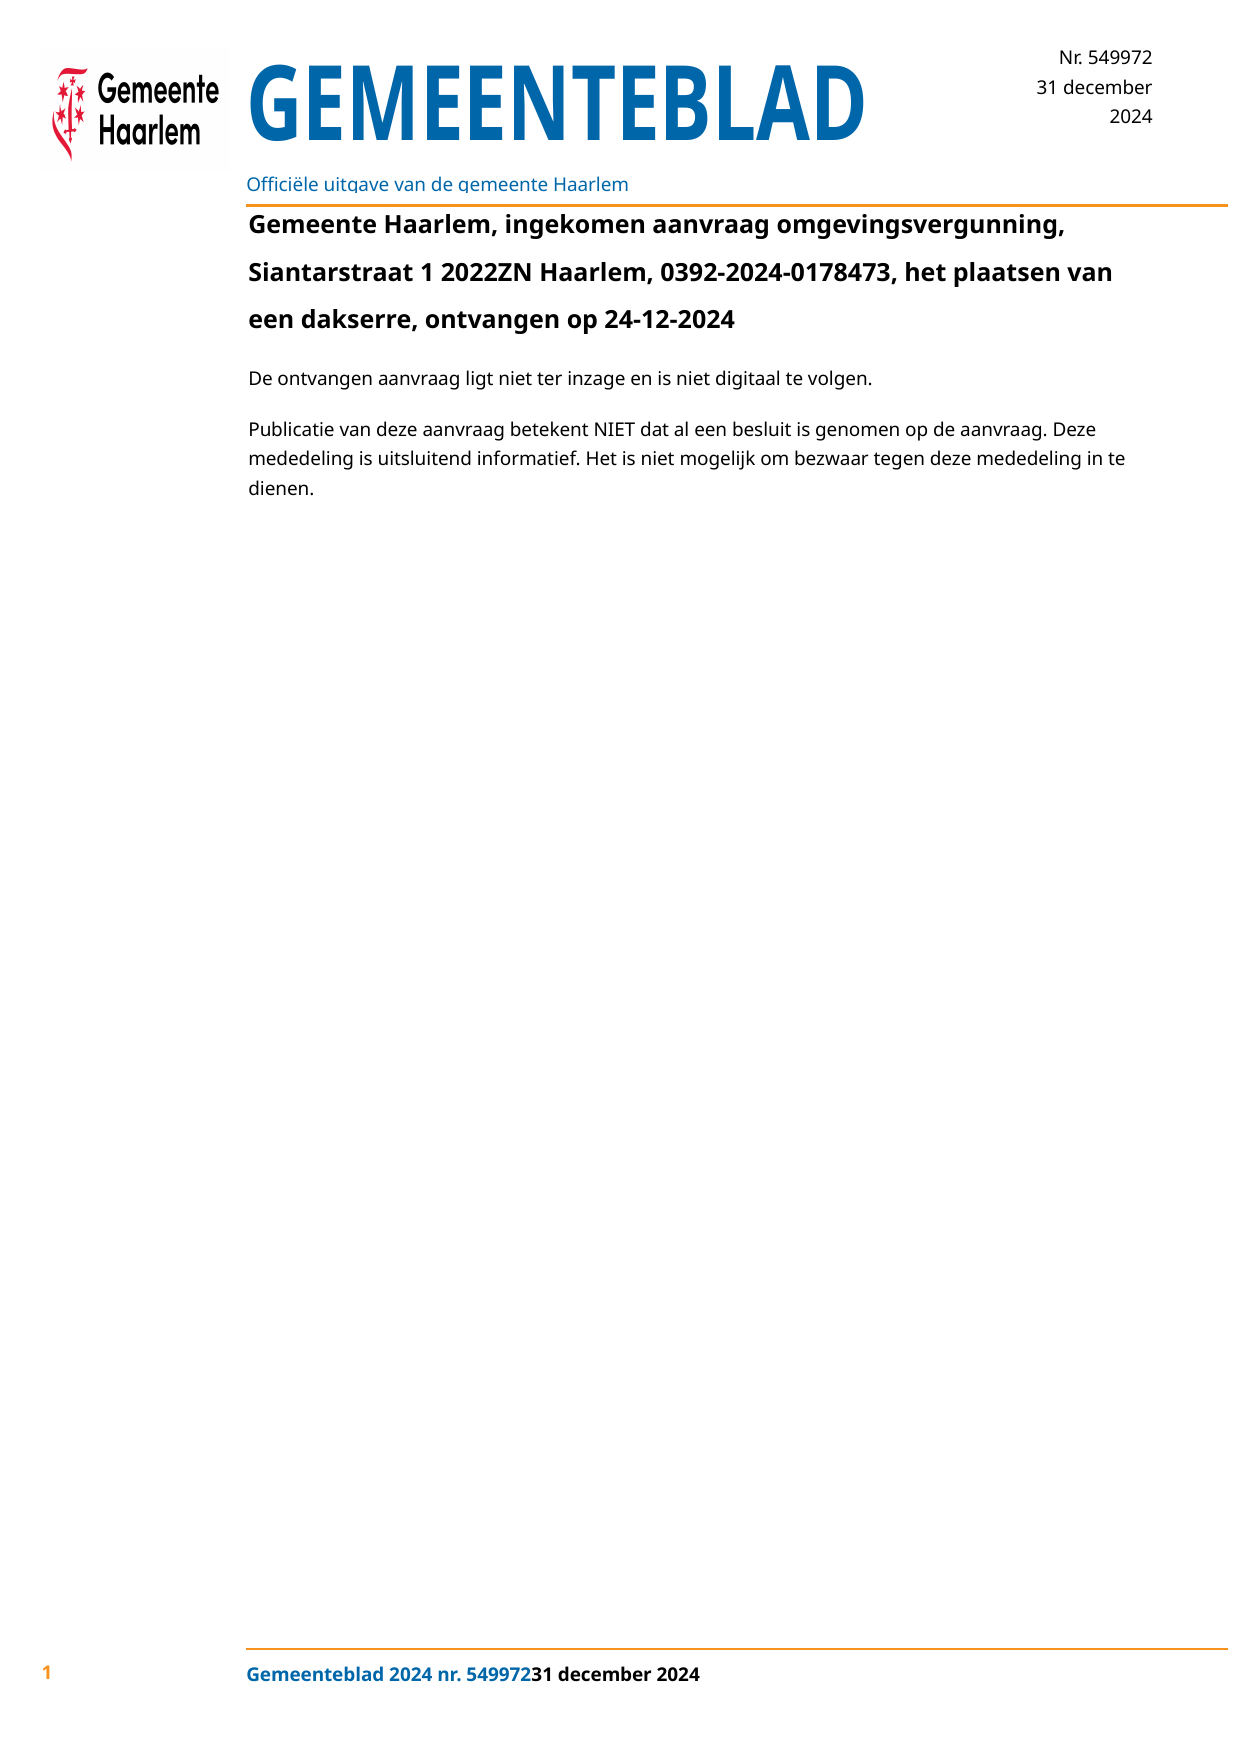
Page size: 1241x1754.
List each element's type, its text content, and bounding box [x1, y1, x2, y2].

text De ontvangen aanvraag ligt niet ter inzage en is niet digitaal te volgen. [248, 366, 1152, 391]
text Gemeente Haarlem, ingekomen aanvraag omgevingsvergunning, Siantarstraat 1 2022ZN Haarlem, 0392-2024-0178473, het plaatsen van een dakserre, ontvangen op 24-12-2024 [248, 207, 1152, 336]
text Publicatie van deze aanvraag betekent NIET dat al een besluit is genomen op de aanvraag. Deze mededeling is uitsluitend informatief. Het is niet mogelijk om bezwaar tegen deze mededeling in te dienen. [248, 416, 1152, 501]
picture [41, 47, 231, 172]
